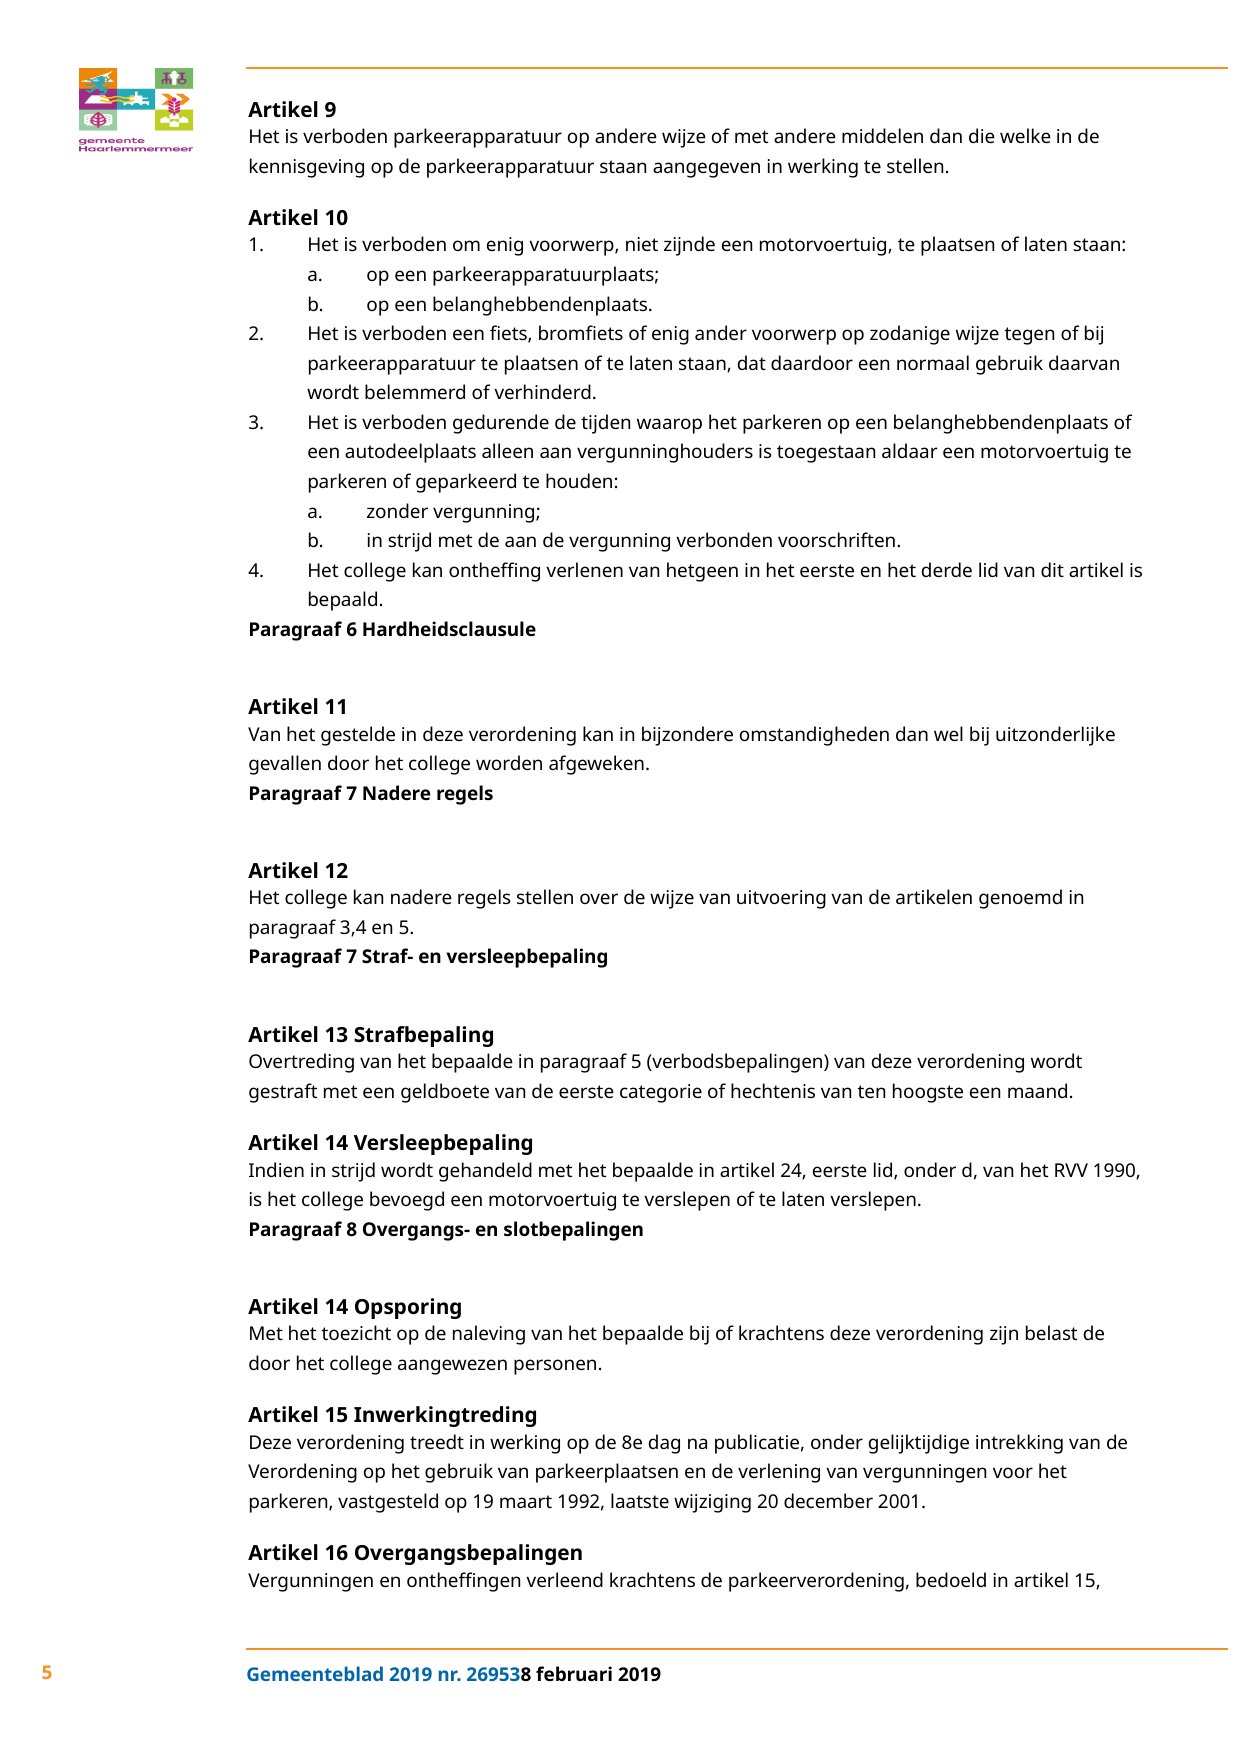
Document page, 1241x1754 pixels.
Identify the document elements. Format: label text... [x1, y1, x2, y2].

text Indien in strijd wordt gehandeld met het bepaalde in artikel 24, eerste lid, onder d, van het RVV 1990, is het college bevoegd een motorvoertuig te verslepen of te laten verslepen. [248, 1157, 1152, 1212]
list Het is verboden een fiets, bromfiets of enig ander voorwerp op zodanige wijze tegen of bij parkeerapparatuur te plaatsen of te laten staan, dat daardoor een normaal gebruik daarvan wordt belemmerd of verhinderd. [248, 320, 1152, 405]
list op een parkeerapparatuurplaats; [307, 261, 1152, 287]
text Het college kan nadere regels stellen over de wijze van uitvoering van de artikelen genoemd in paragraaf 3,4 en 5. [248, 884, 1152, 940]
text Paragraaf 7 Nadere regels [248, 780, 1152, 806]
text Artikel 10 [248, 203, 1152, 232]
text Artikel 14 Opsporing [248, 1292, 1152, 1321]
text Van het gestelde in deze verordening kan in bijzondere omstandigheden dan wel bij uitzonderlijke gevallen door het college worden afgeweken. [248, 721, 1152, 776]
text Artikel 16 Overgangsbepalingen [248, 1538, 1152, 1567]
list in strijd met de aan de vergunning verbonden voorschriften. [307, 527, 1152, 553]
list Het college kan ontheffing verlenen van hetgeen in het eerste en het derde lid van dit artikel is bepaald. [248, 557, 1152, 612]
text Artikel 14 Versleepbepaling [248, 1128, 1152, 1157]
text Met het toezicht op de naleving van het bepaalde bij of krachtens deze verordening zijn belast de door het college aangewezen personen. [248, 1321, 1152, 1376]
text Vergunningen en ontheffingen verleend krachtens de parkeerverordening, bedoeld in artikel 15, [248, 1567, 1152, 1593]
list Het is verboden gedurende de tijden waarop het parkeren op een belanghebbendenplaats of een autodeelplaats alleen aan vergunninghouders is toegestaan aldaar een motorvoertuig te parkeren of geparkeerd te houden: [248, 409, 1152, 494]
text Het is verboden parkeerapparatuur op andere wijze of met andere middelen dan die welke in de kennisgeving op de parkeerapparatuur staan aangegeven in werking te stellen. [248, 123, 1152, 178]
text Artikel 9 [248, 95, 1152, 123]
list op een belanghebbendenplaats. [307, 291, 1152, 317]
text Paragraaf 8 Overgangs- en slotbepalingen [248, 1216, 1152, 1242]
list Het is verboden om enig voorwerp, niet zijnde een motorvoertuig, te plaatsen of laten staan: [248, 232, 1152, 257]
text Artikel 11 [248, 692, 1152, 721]
text Overtreding van het bepaalde in paragraaf 5 (verbodsbepalingen) van deze verordening wordt gestraft met een geldboete van de eerste categorie of hechtenis van ten hoogste een maand. [248, 1048, 1152, 1104]
text Deze verordening treedt in werking op de 8e dag na publicatie, onder gelijktijdige intrekking van de Verordening op het gebruik van parkeerplaatsen en de verlening van vergunningen voor het parkeren, vastgesteld op 19 maart 1992, laatste wijziging 20 december 2001. [248, 1429, 1152, 1514]
text Artikel 13 Strafbepaling [248, 1020, 1152, 1048]
picture [41, 47, 231, 172]
text Paragraaf 7 Straf- en versleepbepaling [248, 944, 1152, 969]
text Artikel 12 [248, 856, 1152, 884]
text Paragraaf 6 Hardheidsclausule [248, 616, 1152, 642]
text Artikel 15 Inwerkingtreding [248, 1401, 1152, 1429]
list zonder vergunning; [307, 498, 1152, 524]
